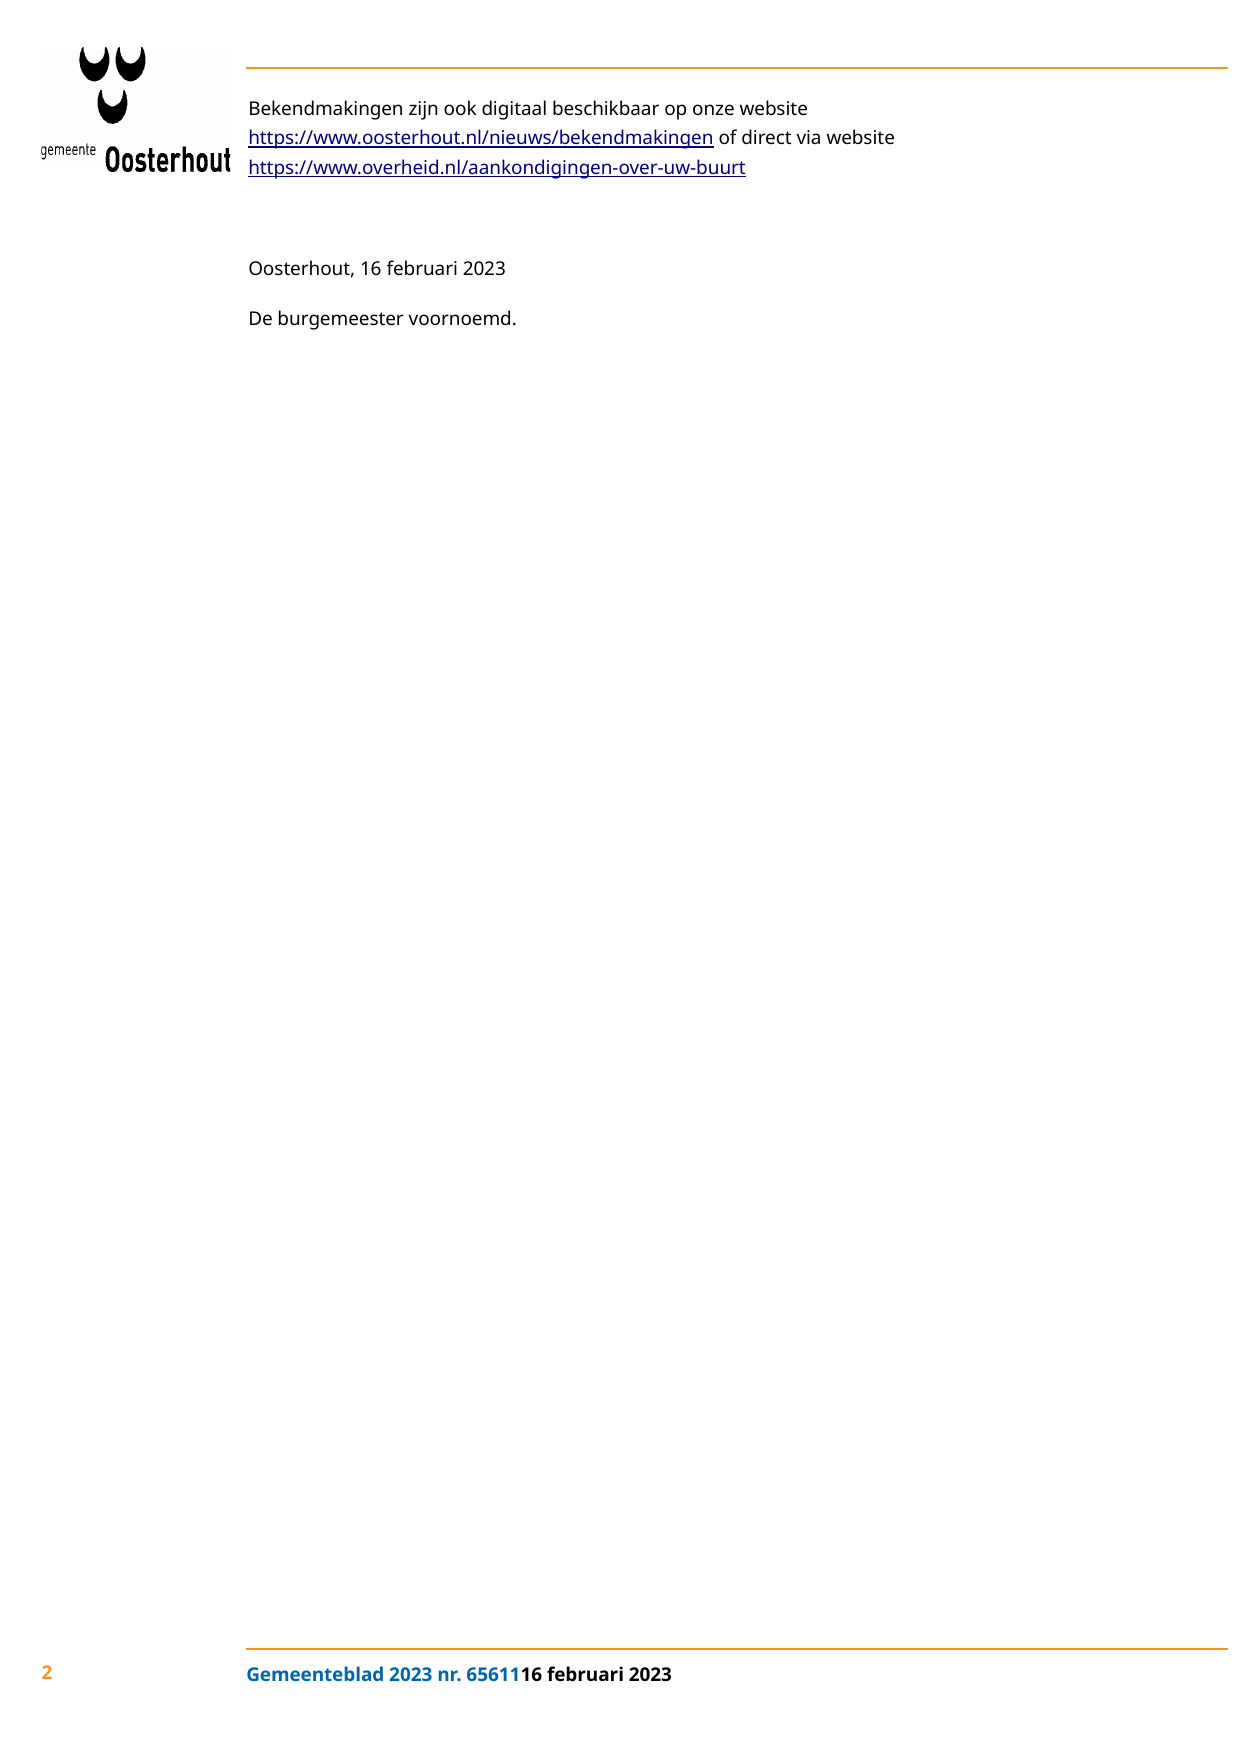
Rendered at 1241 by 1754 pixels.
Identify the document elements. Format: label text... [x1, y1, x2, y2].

picture [41, 47, 231, 172]
text Oosterhout, 16 februari 2023 [248, 255, 1152, 281]
text De burgemeester voornoemd. [248, 305, 1152, 331]
text Bekendmakingen zijn ook digitaal beschikbaar op onze website https://www.oosterhout.nl/nieuws/bekendmakingen of direct via website https://www.overheid.nl/aankondigingen-over-uw-buurt [248, 95, 1152, 180]
